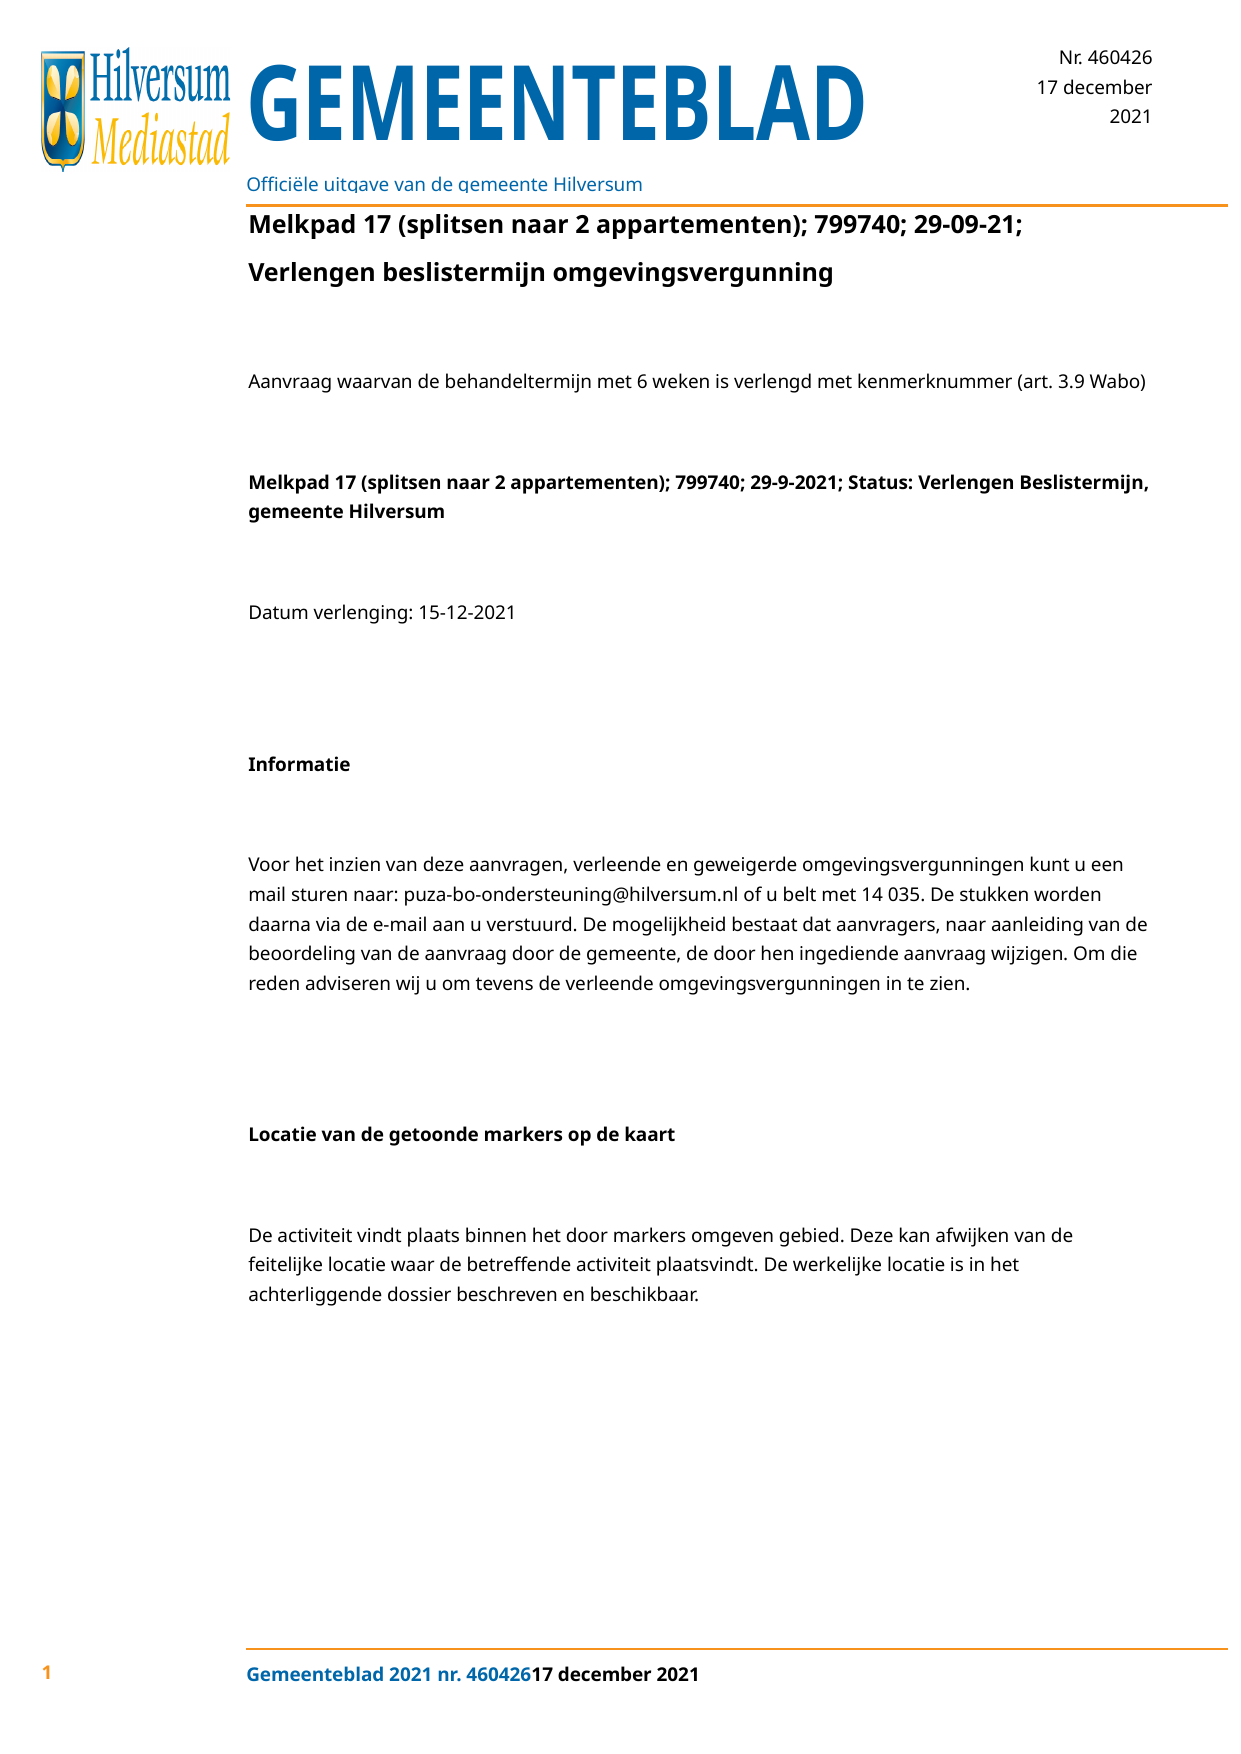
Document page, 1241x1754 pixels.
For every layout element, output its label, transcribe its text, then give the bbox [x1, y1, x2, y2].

text Datum verlenging: 15-12-2021 [248, 599, 1152, 625]
text Voor het inzien van deze aanvragen, verleende en geweigerde omgevingsvergunningen kunt u een mail sturen naar: puza-bo-ondersteuning@hilversum.nl of u belt met 14 035. De stukken worden daarna via de e-mail aan u verstuurd. De mogelijkheid bestaat dat aanvragers, naar aanleiding van de beoordeling van de aanvraag door de gemeente, de door hen ingediende aanvraag wijzigen. Om die reden adviseren wij u om tevens de verleende omgevingsvergunningen in te zien. [248, 852, 1152, 996]
text Informatie [248, 751, 1152, 777]
text Melkpad 17 (splitsen naar 2 appartementen); 799740; 29-9-2021; Status: Verlengen Beslistermijn, gemeente Hilversum [248, 469, 1152, 524]
text De activiteit vindt plaats binnen het door markers omgeven gebied. Deze kan afwijken van de feitelijke locatie waar de betreffende activiteit plaatsvindt. De werkelijke locatie is in het achterliggende dossier beschreven en beschikbaar. [248, 1222, 1152, 1307]
picture [41, 47, 231, 172]
text Locatie van de getoonde markers op de kaart [248, 1121, 1152, 1147]
text Melkpad 17 (splitsen naar 2 appartementen); 799740; 29-09-21; Verlengen beslistermijn omgevingsvergunning [248, 207, 1152, 288]
text Aanvraag waarvan de behandeltermijn met 6 weken is verlengd met kenmerknummer (art. 3.9 Wabo) [248, 368, 1152, 394]
